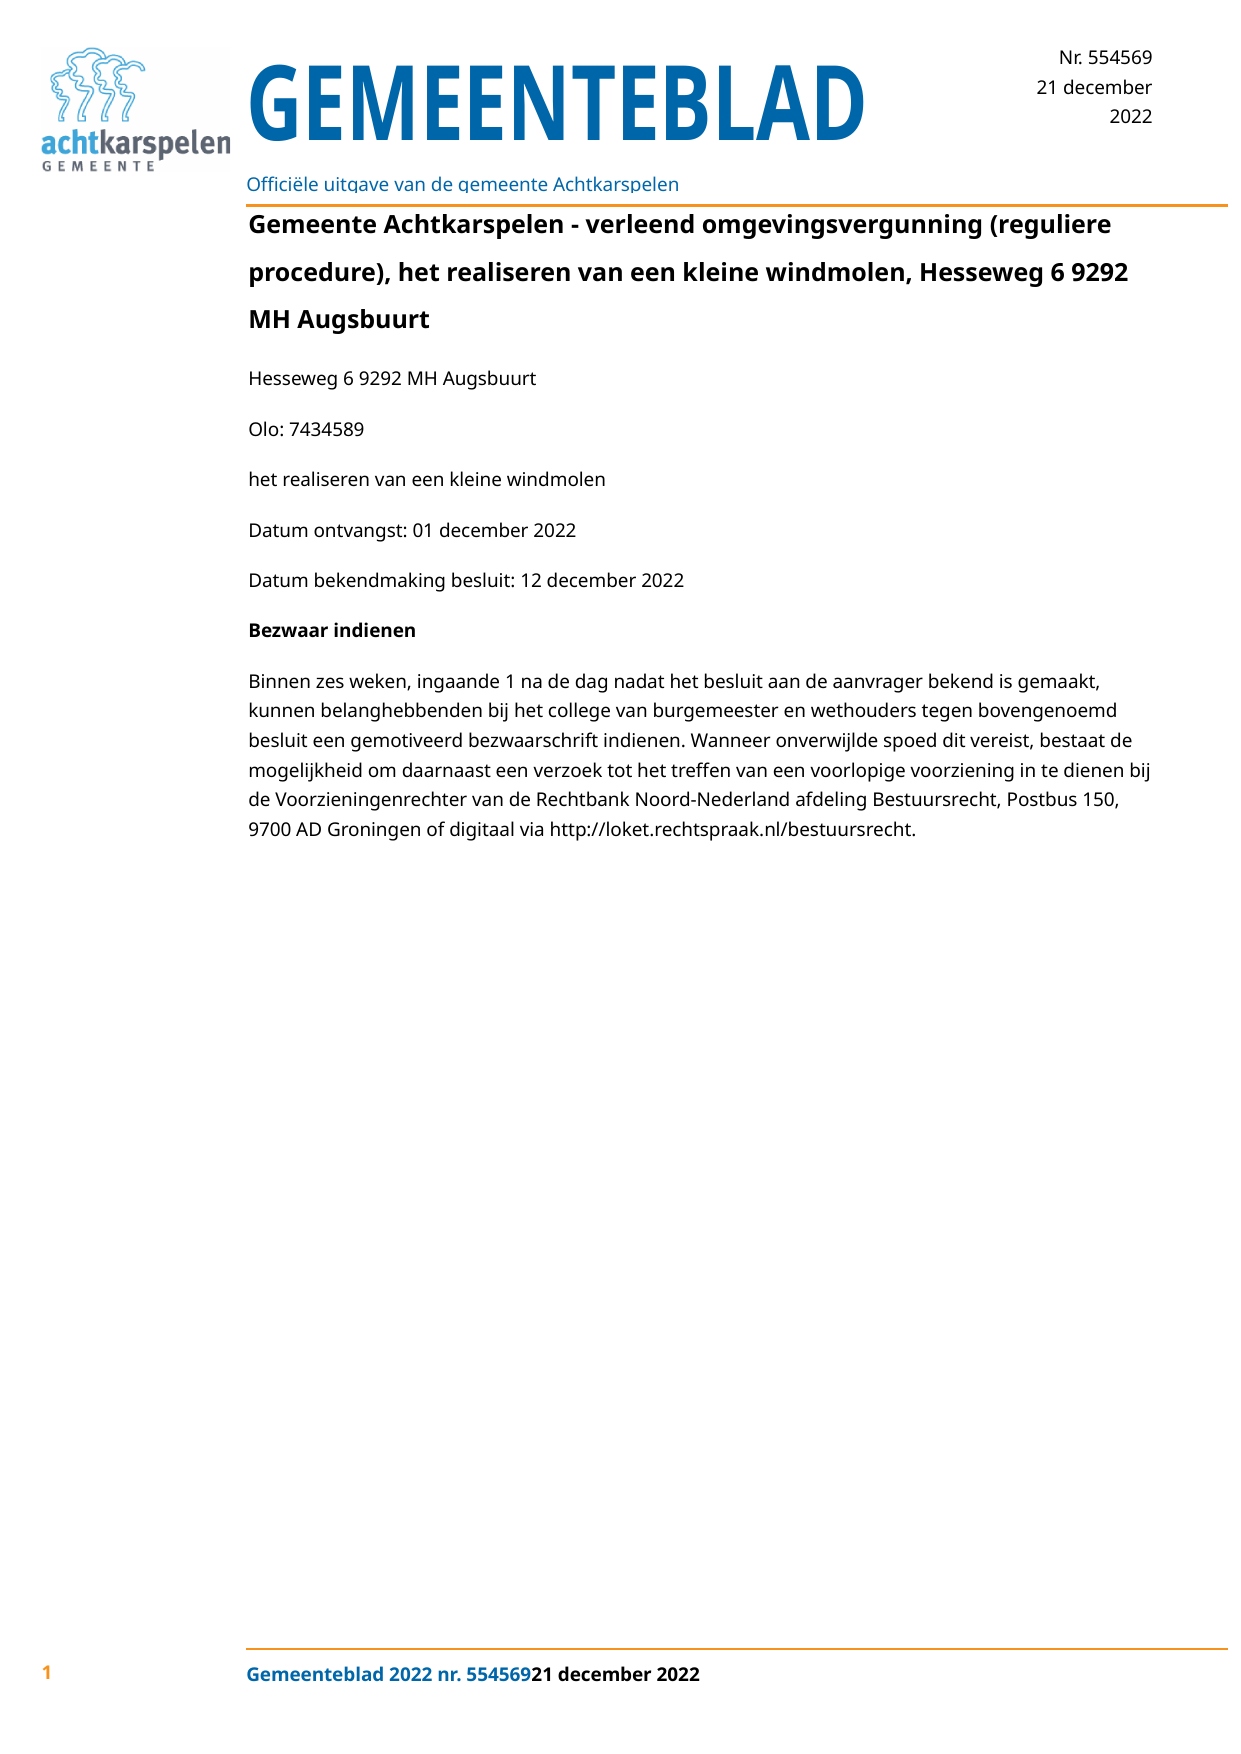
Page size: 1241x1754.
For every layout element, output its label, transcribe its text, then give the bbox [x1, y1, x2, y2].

text het realiseren van een kleine windmolen [248, 466, 1152, 492]
text Binnen zes weken, ingaande 1 na de dag nadat het besluit aan de aanvrager bekend is gemaakt, kunnen belanghebbenden bij het college van burgemeester en wethouders tegen bovengenoemd besluit een gemotiveerd bezwaarschrift indienen. Wanneer onverwijlde spoed dit vereist, bestaat de mogelijkheid om daarnaast een verzoek tot het treffen van een voorlopige voorziening in te dienen bij de Voorzieningenrechter van de Rechtbank Noord-Nederland afdeling Bestuursrecht, Postbus 150, 9700 AD Groningen of digitaal via http://loket.rechtspraak.nl/bestuursrecht. [248, 668, 1152, 842]
text Bezwaar indienen [248, 618, 1152, 643]
text Olo: 7434589 [248, 416, 1152, 442]
text Datum bekendmaking besluit: 12 december 2022 [248, 567, 1152, 593]
text Hesseweg 6 9292 MH Augsbuurt [248, 366, 1152, 391]
text Gemeente Achtkarspelen - verleend omgevingsvergunning (reguliere procedure), het realiseren van een kleine windmolen, Hesseweg 6 9292 MH Augsbuurt [248, 207, 1152, 336]
picture [41, 47, 231, 172]
text Datum ontvangst: 01 december 2022 [248, 517, 1152, 542]
